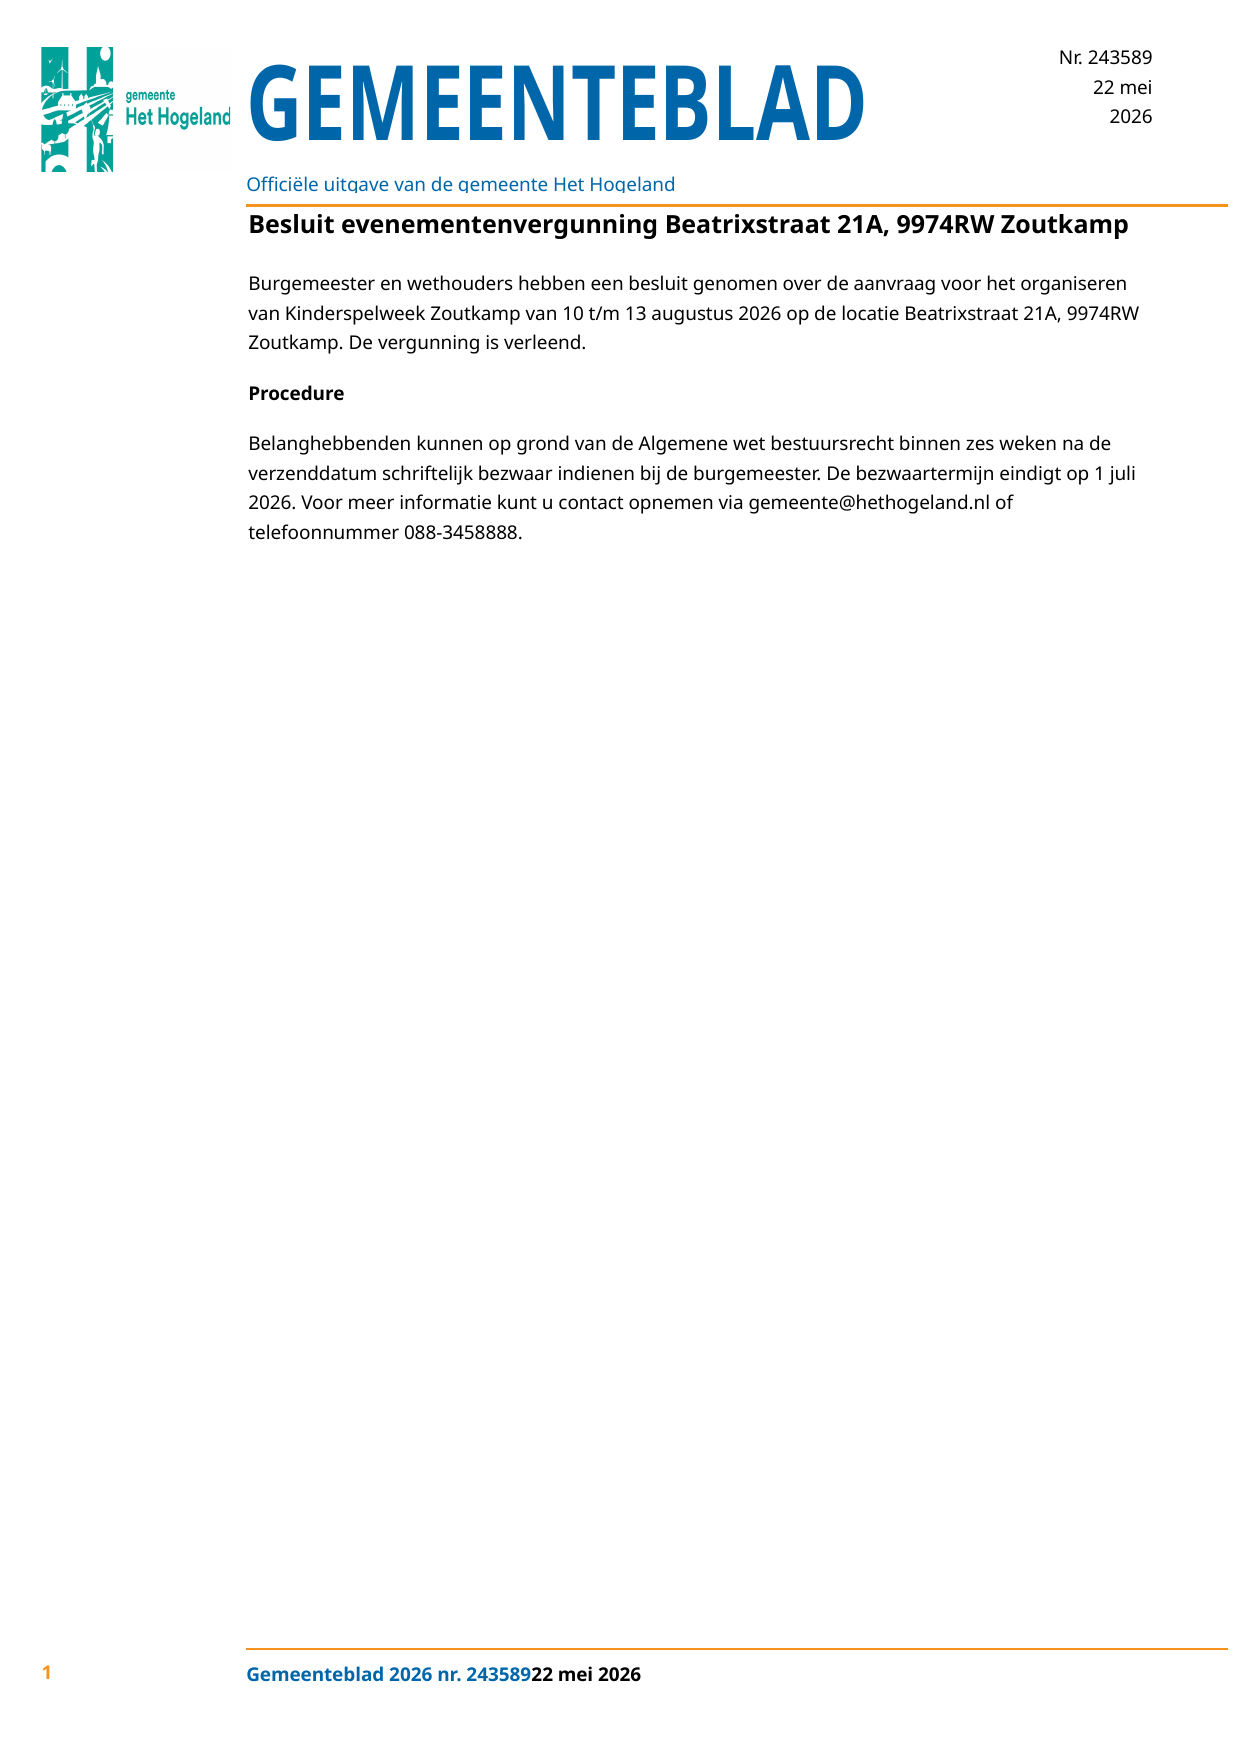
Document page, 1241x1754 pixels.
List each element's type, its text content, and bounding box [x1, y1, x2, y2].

picture [41, 47, 231, 172]
text Belanghebbenden kunnen op grond van de Algemene wet bestuursrecht binnen zes weken na de verzenddatum schriftelijk bezwaar indienen bij de burgemeester. De bezwaartermijn eindigt op 1 juli 2026. Voor meer informatie kunt u contact opnemen via gemeente@hethogeland.nl of telefoonnummer 088-3458888. [248, 430, 1152, 545]
text Procedure [248, 380, 1152, 406]
text Besluit evenementenvergunning Beatrixstraat 21A, 9974RW Zoutkamp [248, 207, 1152, 241]
text Burgemeester en wethouders hebben een besluit genomen over de aanvraag voor het organiseren van Kinderspelweek Zoutkamp van 10 t/m 13 augustus 2026 op de locatie Beatrixstraat 21A, 9974RW Zoutkamp. De vergunning is verleend. [248, 270, 1152, 355]
